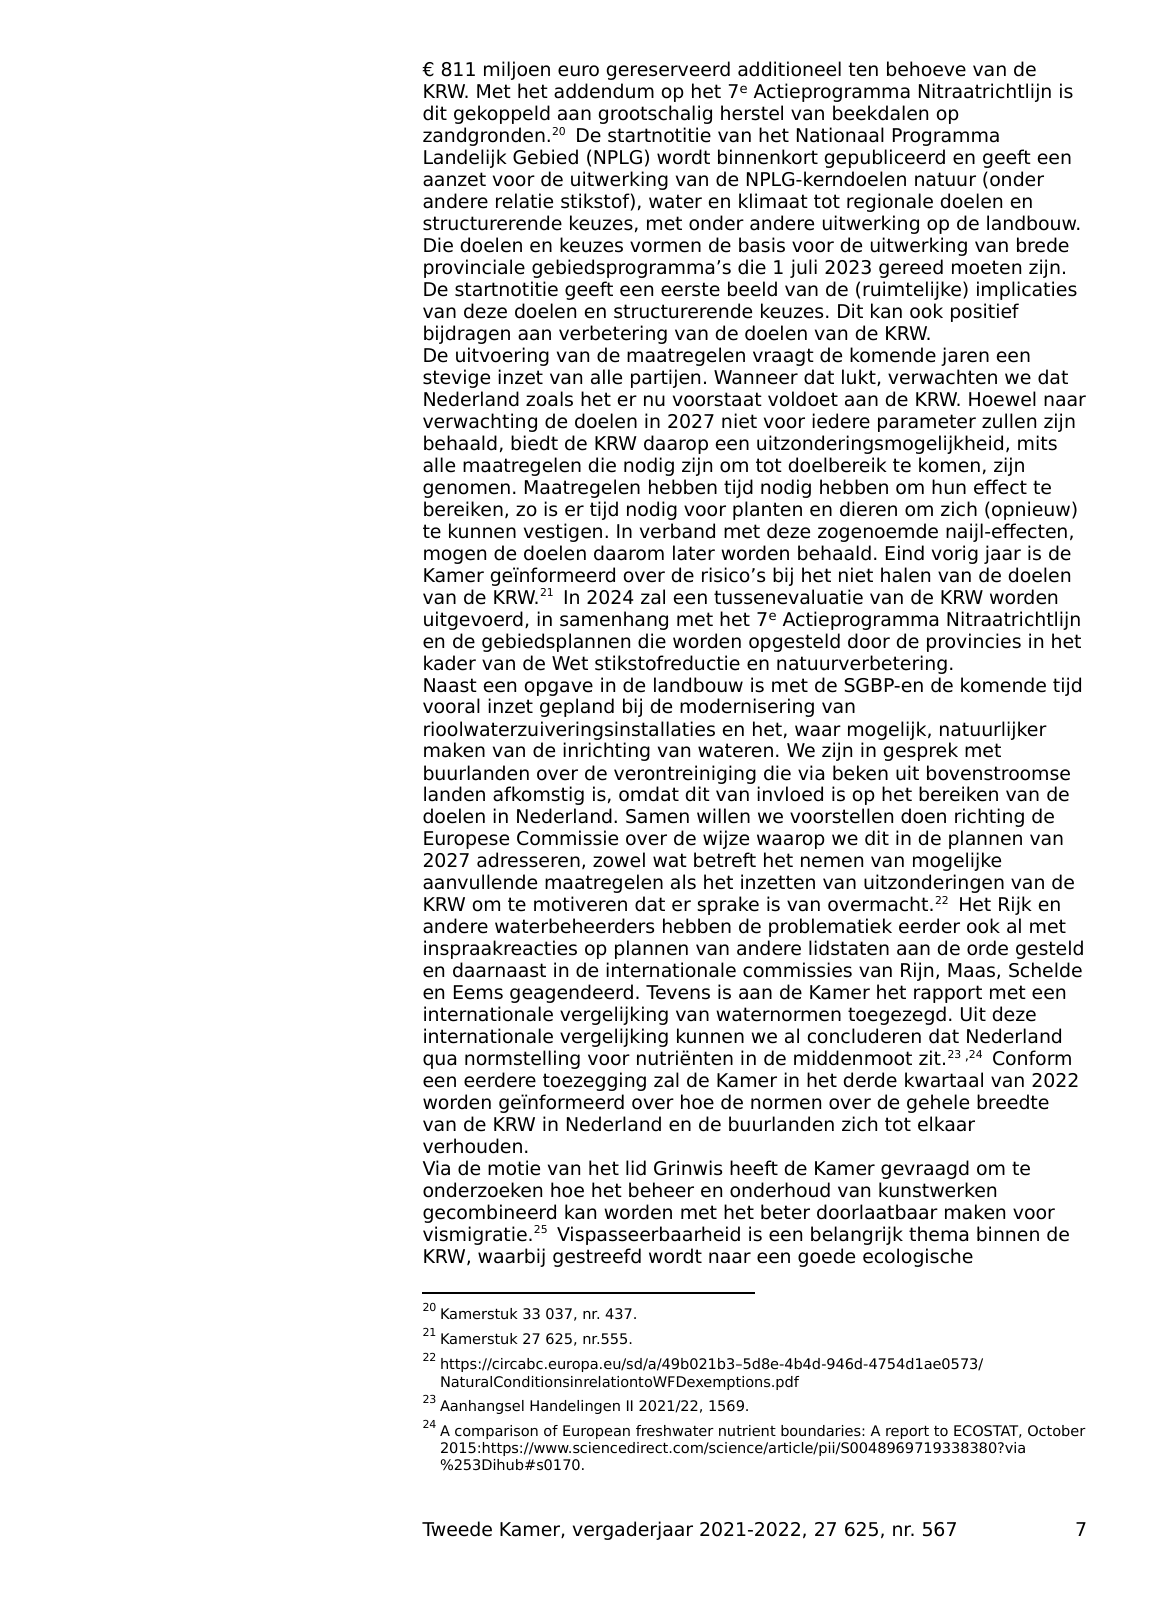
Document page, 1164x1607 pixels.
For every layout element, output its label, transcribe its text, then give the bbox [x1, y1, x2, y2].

text https://circabc.europa.eu/sd/a/49b021b3–5d8e-4b4d-946d-4754d1ae0573/NaturalConditionsinrelationtoWFDexemptions.pdf [422, 1352, 1087, 1391]
text € 811 miljoen euro gereserveerd additioneel ten behoeve van de KRW. Met het addendum op het 7e Actieprogramma Nitraatrichtlijn is dit gekoppeld aan grootschalig herstel van beekdalen op zandgronden. De startnotitie van het Nationaal Programma Landelijk Gebied (NPLG) wordt binnenkort gepubliceerd en geeft een aanzet voor de uitwerking van de NPLG-kerndoelen natuur (onder andere relatie stikstof), water en klimaat tot regionale doelen en structurerende keuzes, met onder andere uitwerking op de landbouw. Die doelen en keuzes vormen de basis voor de uitwerking van brede provinciale gebiedsprogramma’s die 1 juli 2023 gereed moeten zijn. De startnotitie geeft een eerste beeld van de (ruimtelijke) implicaties van deze doelen en structurerende keuzes. Dit kan ook positief bijdragen aan verbetering van de doelen van de KRW. [422, 59, 1087, 345]
text Kamerstuk 33 037, nr. 437. [422, 1302, 1087, 1324]
text Aanhangsel Handelingen II 2021/22, 1569. [422, 1393, 1087, 1416]
text A comparison of European freshwater nutrient boundaries: A report to ECOSTAT, October 2015:https://www.sciencedirect.com/science/article/pii/S0048969719338380?via%253Dihub#s0170. [422, 1418, 1087, 1474]
text Naast een opgave in de landbouw is met de SGBP-en de komende tijd vooral inzet gepland bij de modernisering van rioolwaterzuiveringsinstallaties en het, waar mogelijk, natuurlijker maken van de inrichting van wateren. We zijn in gesprek met buurlanden over de verontreiniging die via beken uit bovenstroomse landen afkomstig is, omdat dit van invloed is op het bereiken van de doelen in Nederland. Samen willen we voorstellen doen richting de Europese Commissie over de wijze waarop we dit in de plannen van 2027 adresseren, zowel wat betreft het nemen van mogelijke aanvullende maatregelen als het inzetten van uitzonderingen van de KRW om te motiveren dat er sprake is van overmacht. Het Rijk en andere waterbeheerders hebben de problematiek eerder ook al met inspraakreacties op plannen van andere lidstaten aan de orde gesteld en daarnaast in de internationale commissies van Rijn, Maas, Schelde en Eems geagendeerd. Tevens is aan de Kamer het rapport met een internationale vergelijking van waternormen toegezegd. Uit deze internationale vergelijking kunnen we al concluderen dat Nederland qua normstelling voor nutriënten in de middenmoot zit., Conform een eerdere toezegging zal de Kamer in het derde kwartaal van 2022 worden geïnformeerd over hoe de normen over de gehele breedte van de KRW in Nederland en de buurlanden zich tot elkaar verhouden. [422, 674, 1087, 1158]
text Via de motie van het lid Grinwis heeft de Kamer gevraagd om te onderzoeken hoe het beheer en onderhoud van kunstwerken gecombineerd kan worden met het beter doorlaatbaar maken voor vismigratie. Vispasseerbaarheid is een belangrijk thema binnen de KRW, waarbij gestreefd wordt naar een goede ecologische [422, 1158, 1087, 1268]
text De uitvoering van de maatregelen vraagt de komende jaren een stevige inzet van alle partijen. Wanneer dat lukt, verwachten we dat Nederland zoals het er nu voorstaat voldoet aan de KRW. Hoewel naar verwachting de doelen in 2027 niet voor iedere parameter zullen zijn behaald, biedt de KRW daarop een uitzonderingsmogelijkheid, mits alle maatregelen die nodig zijn om tot doelbereik te komen, zijn genomen. Maatregelen hebben tijd nodig hebben om hun effect te bereiken, zo is er tijd nodig voor planten en dieren om zich (opnieuw) te kunnen vestigen. In verband met deze zogenoemde naijl-effecten, mogen de doelen daarom later worden behaald. Eind vorig jaar is de Kamer geïnformeerd over de risico’s bij het niet halen van de doelen van de KRW. In 2024 zal een tussenevaluatie van de KRW worden uitgevoerd, in samenhang met het 7e Actieprogramma Nitraatrichtlijn en de gebiedsplannen die worden opgesteld door de provincies in het kader van de Wet stikstofreductie en natuurverbetering. [422, 345, 1087, 674]
text Kamerstuk 27 625, nr.555. [422, 1327, 1087, 1349]
